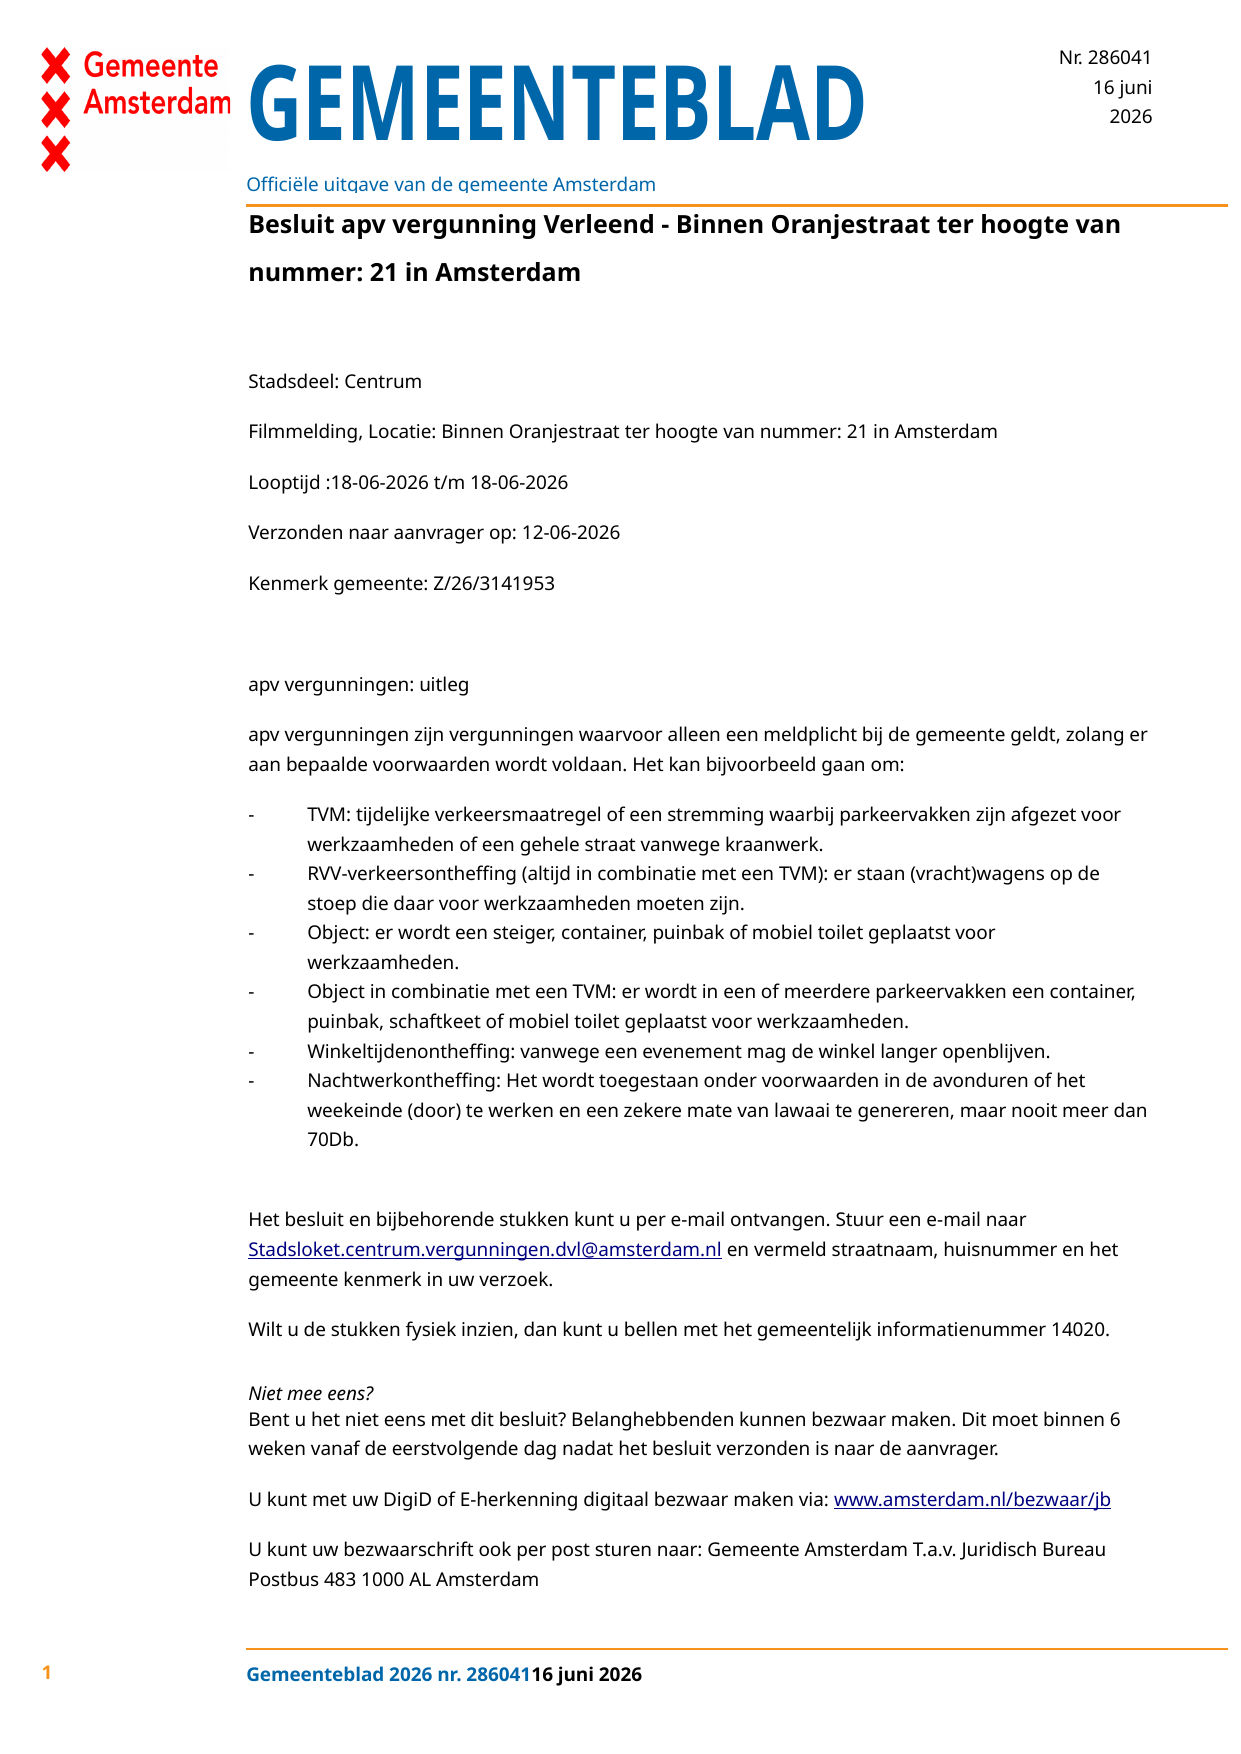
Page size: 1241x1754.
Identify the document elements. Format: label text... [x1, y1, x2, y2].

list Winkeltijdenontheffing: vanwege een evenement mag de winkel langer openblijven. [248, 1038, 1152, 1064]
text Niet mee eens? [248, 1380, 1152, 1406]
list TVM: tijdelijke verkeersmaatregel of een stremming waarbij parkeervakken zijn afgezet voor werkzaamheden of een gehele straat vanwege kraanwerk. [248, 801, 1152, 857]
text Bent u het niet eens met dit besluit? Belanghebbenden kunnen bezwaar maken. Dit moet binnen 6 weken vanaf de eerstvolgende dag nadat het besluit verzonden is naar de aanvrager. [248, 1406, 1152, 1461]
text apv vergunningen zijn vergunningen waarvoor alleen een meldplicht bij de gemeente geldt, zolang er aan bepaalde voorwaarden wordt voldaan. Het kan bijvoorbeeld gaan om: [248, 721, 1152, 777]
list Nachtwerkontheffing: Het wordt toegestaan onder voorwaarden in de avonduren of het weekeinde (door) te werken en een zekere mate van lawaai te genereren, maar nooit meer dan 70Db. [248, 1067, 1152, 1152]
text Verzonden naar aanvrager op: 12-06-2026 [248, 519, 1152, 545]
text U kunt uw bezwaarschrift ook per post sturen naar: Gemeente Amsterdam T.a.v. Juridisch Bureau Postbus 483 1000 AL Amsterdam [248, 1536, 1152, 1592]
list RVV-verkeersontheffing (altijd in combinatie met een TVM): er staan (vracht)wagens op de stoep die daar voor werkzaamheden moeten zijn. [248, 860, 1152, 916]
text Wilt u de stukken fysiek inzien, dan kunt u bellen met het gemeentelijk informatienummer 14020. [248, 1316, 1152, 1342]
picture [41, 47, 231, 172]
text Filmmelding, Locatie: Binnen Oranjestraat ter hoogte van nummer: 21 in Amsterdam [248, 419, 1152, 444]
text Stadsdeel: Centrum [248, 368, 1152, 394]
list Object in combinatie met een TVM: er wordt in een of meerdere parkeervakken een container, puinbak, schaftkeet of mobiel toilet geplaatst voor werkzaamheden. [248, 979, 1152, 1034]
text Besluit apv vergunning Verleend - Binnen Oranjestraat ter hoogte van nummer: 21 in Amsterdam [248, 207, 1152, 288]
text Het besluit en bijbehorende stukken kunt u per e-mail ontvangen. Stuur een e-mail naar Stadsloket.centrum.vergunningen.dvl@amsterdam.nl en vermeld straatnaam, huisnummer en het gemeente kenmerk in uw verzoek. [248, 1207, 1152, 1292]
text apv vergunningen: uitleg [248, 671, 1152, 697]
text Kenmerk gemeente: Z/26/3141953 [248, 570, 1152, 596]
list Object: er wordt een steiger, container, puinbak of mobiel toilet geplaatst voor werkzaamheden. [248, 919, 1152, 975]
text Looptijd :18-06-2026 t/m 18-06-2026 [248, 469, 1152, 495]
text U kunt met uw DigiD of E-herkenning digitaal bezwaar maken via: www.amsterdam.nl/bezwaar/jb [248, 1486, 1152, 1512]
